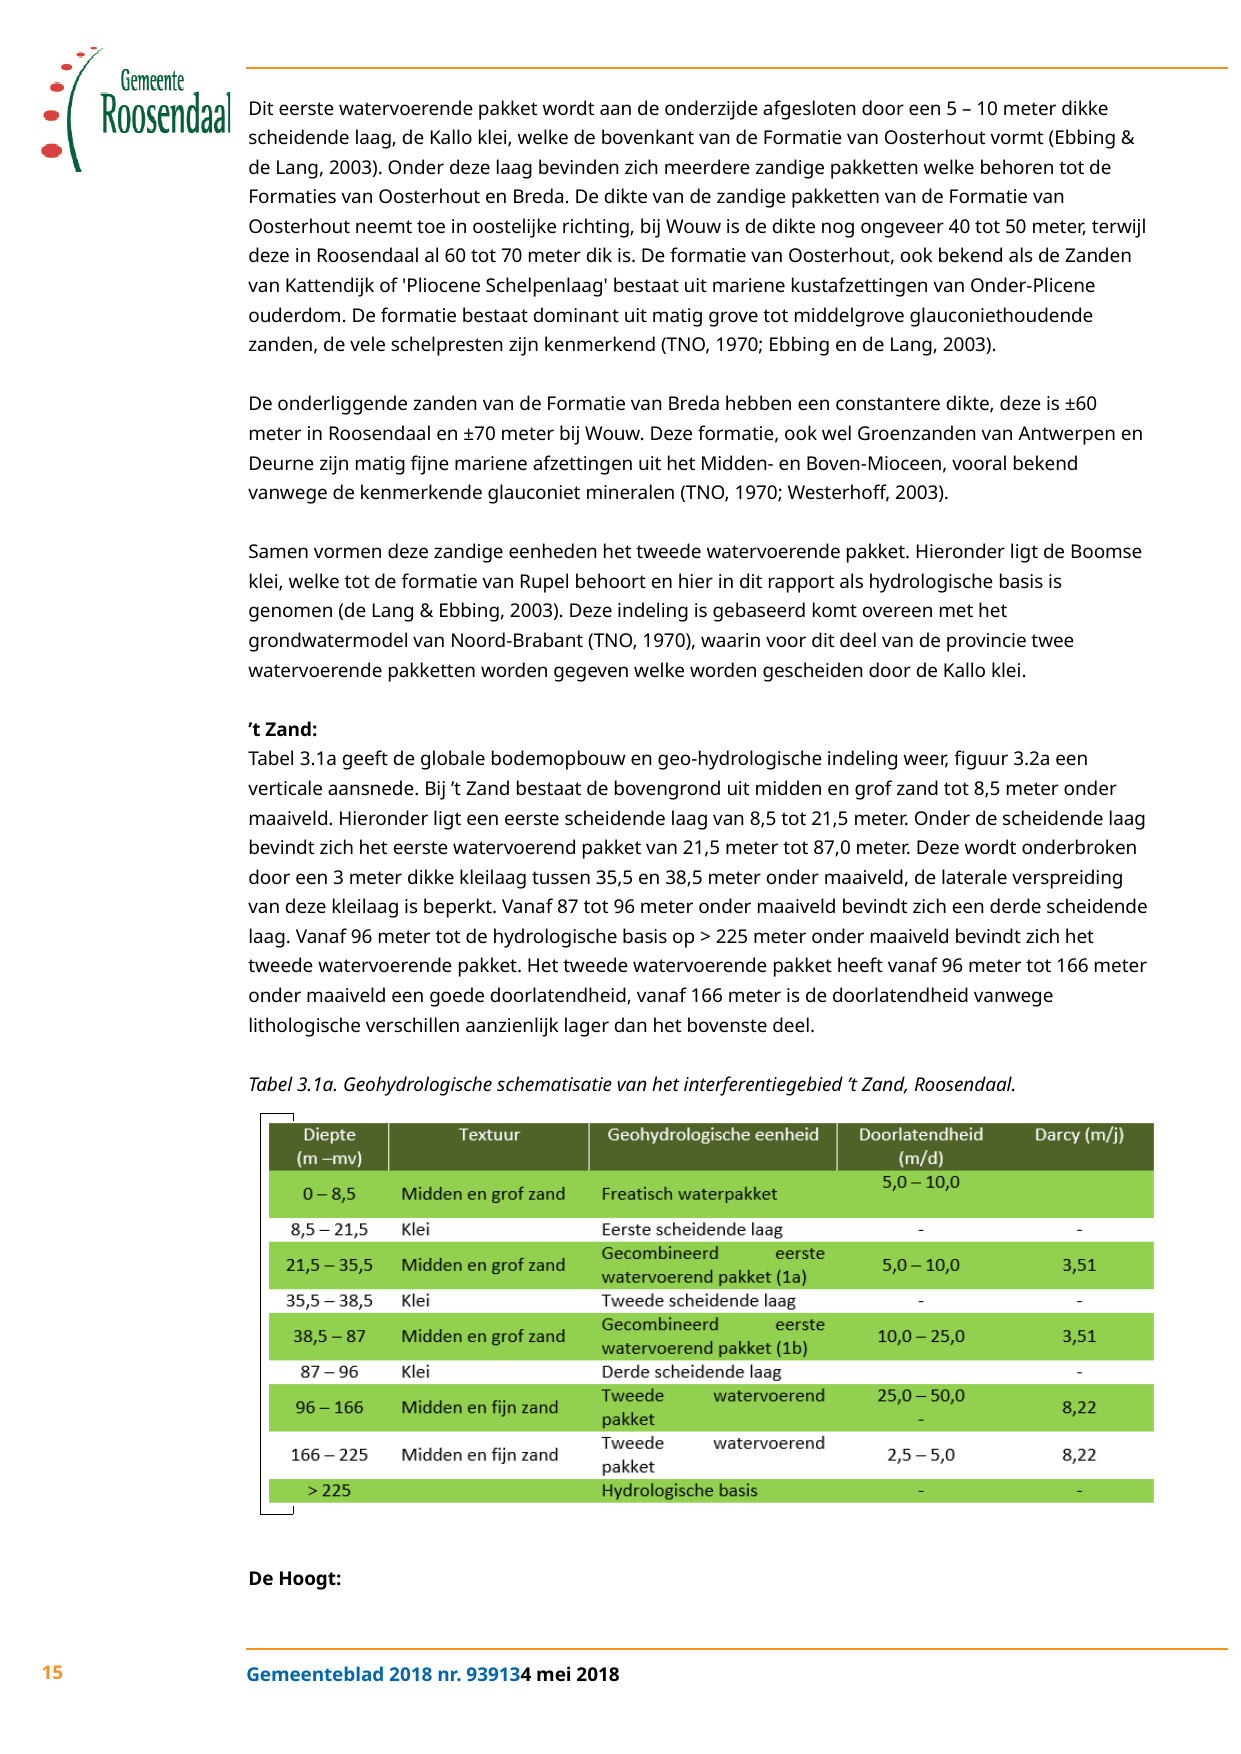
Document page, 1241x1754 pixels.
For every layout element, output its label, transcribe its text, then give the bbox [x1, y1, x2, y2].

text Dit eerste watervoerende pakket wordt aan de onderzijde afgesloten door een 5 – 10 meter dikke scheidende laag, de Kallo klei, welke de bovenkant van de Formatie van Oosterhout vormt (Ebbing & de Lang, 2003). Onder deze laag bevinden zich meerdere zandige pakketten welke behoren tot de Formaties van Oosterhout en Breda. De dikte van de zandige pakketten van de Formatie van Oosterhout neemt toe in oostelijke richting, bij Wouw is de dikte nog ongeveer 40 tot 50 meter, terwijl deze in Roosendaal al 60 tot 70 meter dik is. De formatie van Oosterhout, ook bekend als de Zanden van Kattendijk of 'Pliocene Schelpenlaag' bestaat uit mariene kustafzettingen van Onder-Plicene ouderdom. De formatie bestaat dominant uit matig grove tot middelgrove glauconiethoudende zanden, de vele schelpresten zijn kenmerkend (TNO, 1970; Ebbing en de Lang, 2003). [248, 95, 1152, 357]
text ’t Zand: [248, 716, 1152, 742]
text Tabel 3.1a geeft de globale bodemopbouw en geo-hydrologische indeling weer, figuur 3.2a een verticale aansnede. Bij ’t Zand bestaat de bovengrond uit midden en grof zand tot 8,5 meter onder maaiveld. Hieronder ligt een eerste scheidende laag van 8,5 tot 21,5 meter. Onder de scheidende laag bevindt zich het eerste watervoerend pakket van 21,5 meter tot 87,0 meter. Deze wordt onderbroken door een 3 meter dikke kleilaag tussen 35,5 en 38,5 meter onder maaiveld, de laterale verspreiding van deze kleilaag is beperkt. Vanaf 87 tot 96 meter onder maaiveld bevindt zich een derde scheidende laag. Vanaf 96 meter tot de hydrologische basis op > 225 meter onder maaiveld bevindt zich het tweede watervoerende pakket. Het tweede watervoerende pakket heeft vanaf 96 meter tot 166 meter onder maaiveld een goede doorlatendheid, vanaf 166 meter is de doorlatendheid vanwege lithologische verschillen aanzienlijk lager dan het bovenste deel. [248, 746, 1152, 1038]
text Samen vormen deze zandige eenheden het tweede watervoerende pakket. Hieronder ligt de Boomse klei, welke tot de formatie van Rupel behoort en hier in dit rapport als hydrologische basis is genomen (de Lang & Ebbing, 2003). Deze indeling is gebaseerd komt overeen met het grondwatermodel van Noord-Brabant (TNO, 1970), waarin voor dit deel van de provincie twee watervoerende pakketten worden gegeven welke worden gescheiden door de Kallo klei. [248, 538, 1152, 683]
picture [41, 47, 231, 172]
text Tabel 3.1a. Geohydrologische schematisatie van het interferentiegebied ’t Zand, Roosendaal. [248, 1071, 1152, 1097]
text De onderliggende zanden van de Formatie van Breda hebben een constantere dikte, deze is ±60 meter in Roosendaal en ±70 meter bij Wouw. Deze formatie, ook wel Groenzanden van Antwerpen en Deurne zijn matig fijne mariene afzettingen uit het Midden- en Boven-Mioceen, vooral bekend vanwege de kenmerkende glauconiet mineralen (TNO, 1970; Westerhoff, 2003). [248, 391, 1152, 505]
picture [268, 1121, 1155, 1506]
text De Hoogt: [248, 1565, 1152, 1591]
